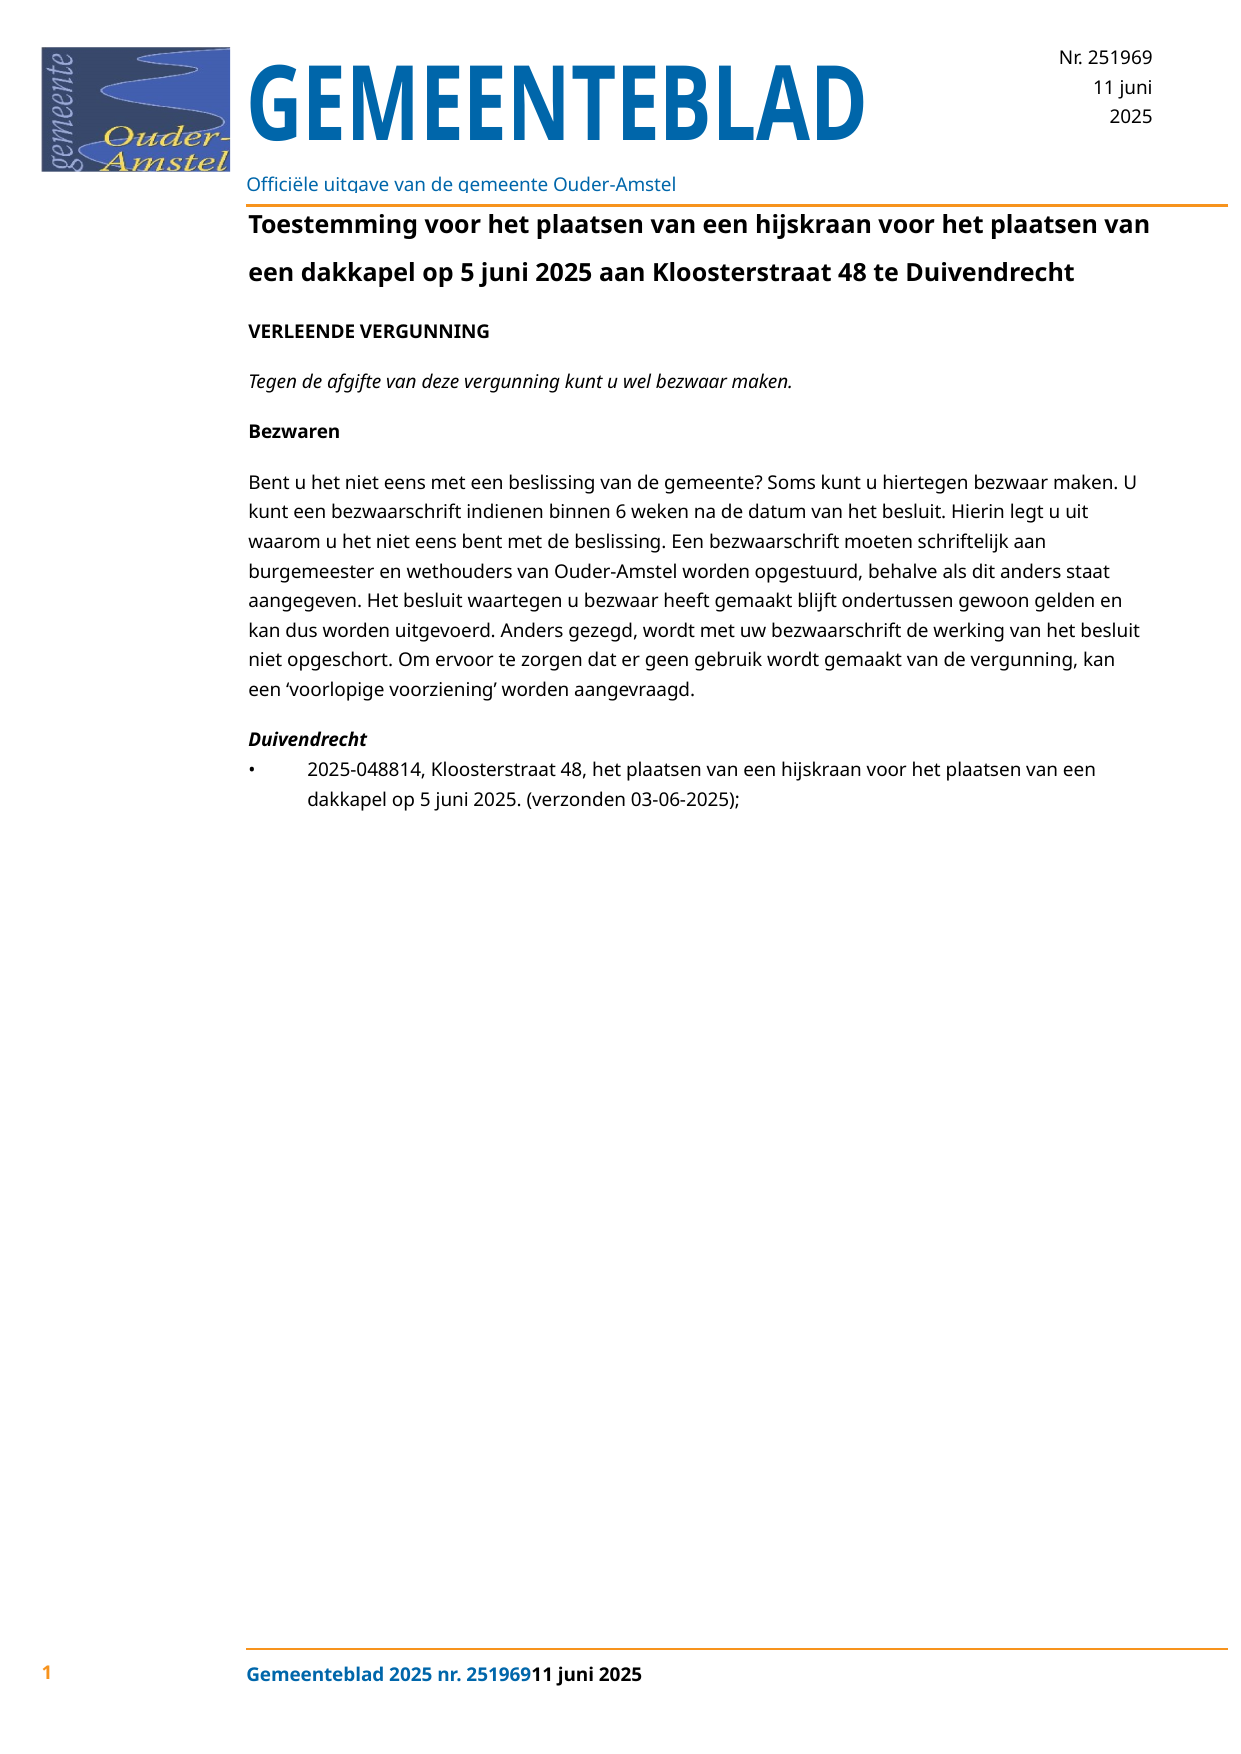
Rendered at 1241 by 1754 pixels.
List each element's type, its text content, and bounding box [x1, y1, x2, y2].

picture [41, 47, 231, 172]
text Bent u het niet eens met een beslissing van de gemeente? Soms kunt u hiertegen bezwaar maken. U kunt een bezwaarschrift indienen binnen 6 weken na de datum van het besluit. Hierin legt u uit waarom u het niet eens bent met de beslissing. Een bezwaarschrift moeten schriftelijk aan burgemeester en wethouders van Ouder-Amstel worden opgestuurd, behalve als dit anders staat aangegeven. Het besluit waartegen u bezwaar heeft gemaakt blijft ondertussen gewoon gelden en kan dus worden uitgevoerd. Anders gezegd, wordt met uw bezwaarschrift de werking van het besluit niet opgeschort. Om ervoor te zorgen dat er geen gebruik wordt gemaakt van de vergunning, kan een ‘voorlopige voorziening’ worden aangevraagd. [248, 469, 1152, 702]
text Tegen de afgifte van deze vergunning kunt u wel bezwaar maken. [248, 368, 1152, 394]
text Bezwaren [248, 419, 1152, 444]
list 2025-048814, Kloosterstraat 48, het plaatsen van een hijskraan voor het plaatsen van een dakkapel op 5 juni 2025. (verzonden 03-06-2025); [248, 756, 1152, 812]
text VERLEENDE VERGUNNING [248, 318, 1152, 344]
text Toestemming voor het plaatsen van een hijskraan voor het plaatsen van een dakkapel op 5 juni 2025 aan Kloosterstraat 48 te Duivendrecht [248, 207, 1152, 288]
text Duivendrecht [248, 727, 1152, 752]
